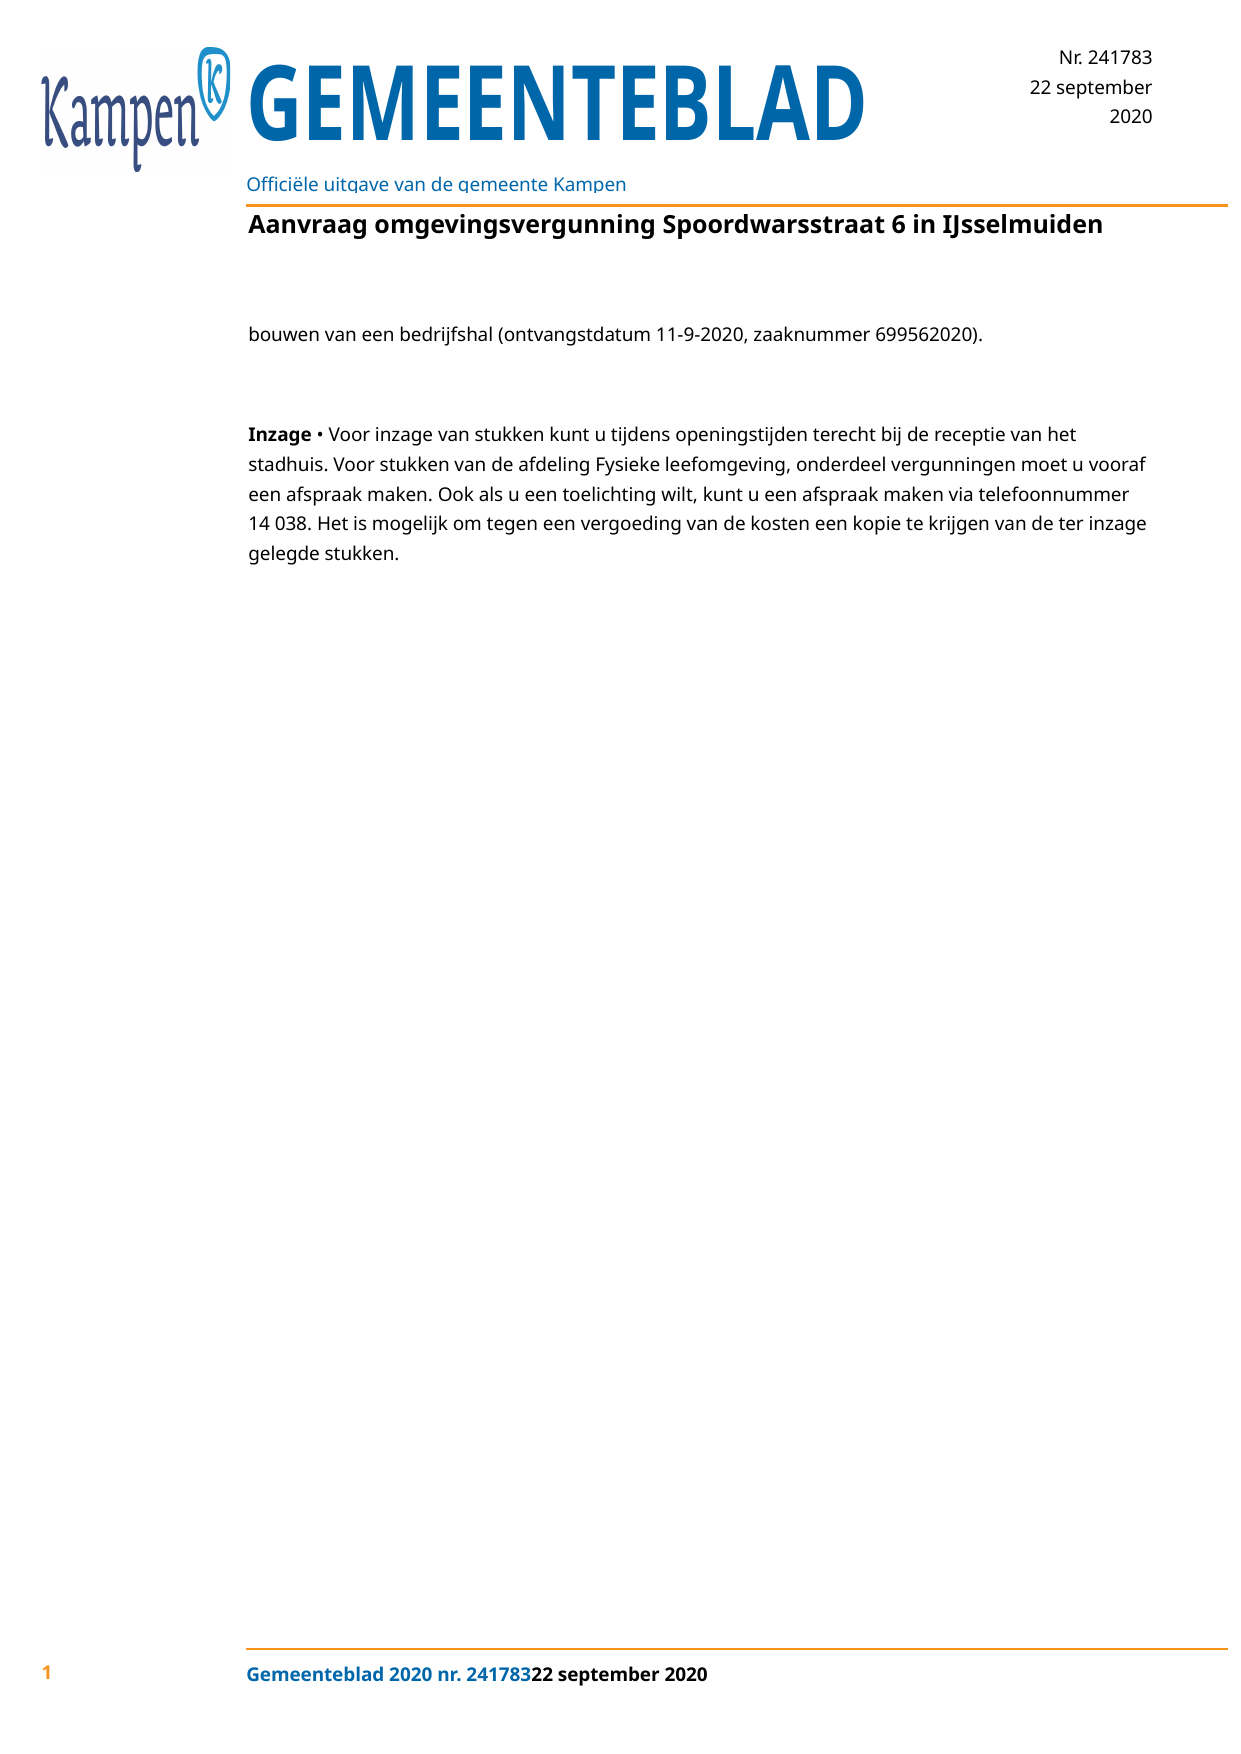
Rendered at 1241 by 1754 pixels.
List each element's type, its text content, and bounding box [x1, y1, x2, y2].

text bouwen van een bedrijfshal (ontvangstdatum 11-9-2020, zaaknummer 699562020). [248, 321, 1152, 346]
picture [41, 47, 231, 172]
text Inzage • Voor inzage van stukken kunt u tijdens openingstijden terecht bij de receptie van het stadhuis. Voor stukken van de afdeling Fysieke leefomgeving, onderdeel vergunningen moet u vooraf een afspraak maken. Ook als u een toelichting wilt, kunt u een afspraak maken via telefoonnummer 14 038. Het is mogelijk om tegen een vergoeding van de kosten een kopie te krijgen van de ter inzage gelegde stukken. [248, 422, 1152, 566]
text Aanvraag omgevingsvergunning Spoordwarsstraat 6 in IJsselmuiden [248, 207, 1152, 241]
